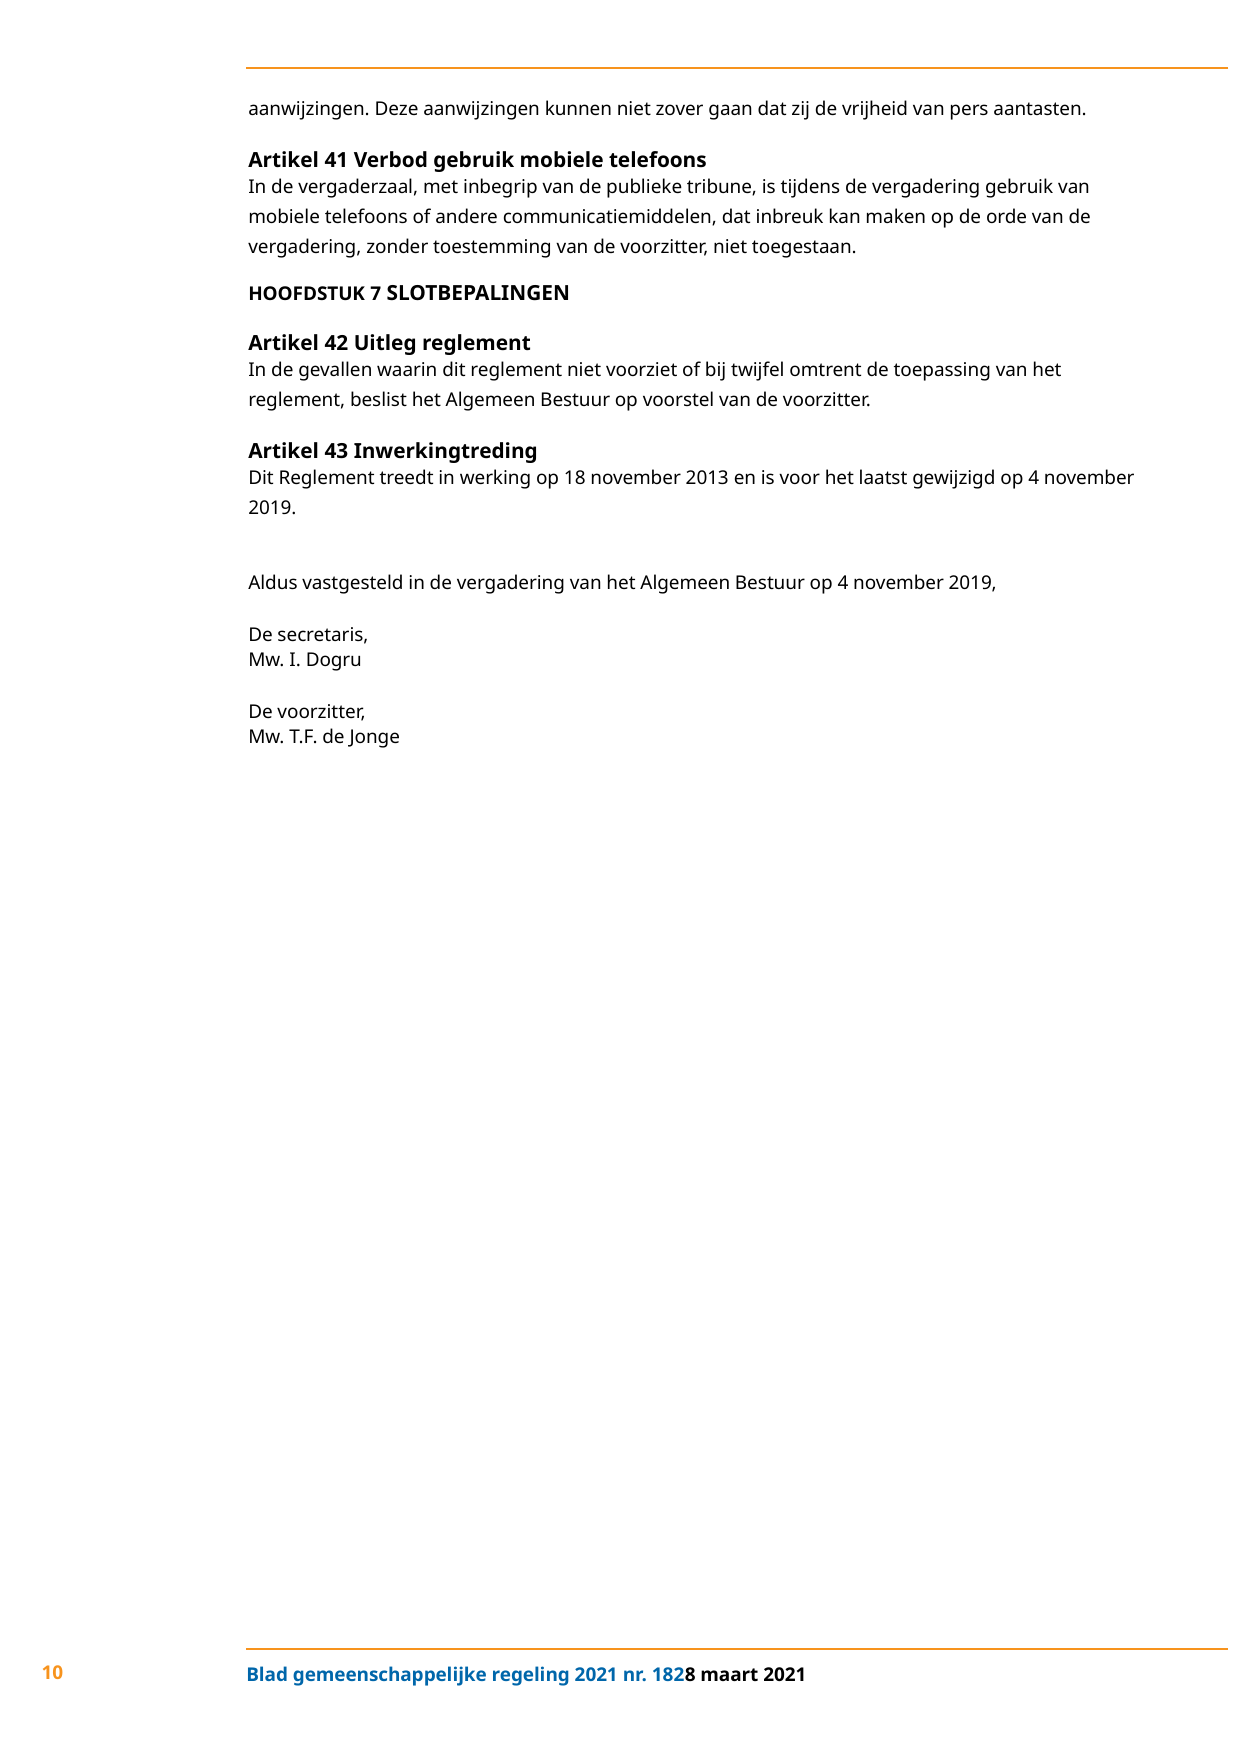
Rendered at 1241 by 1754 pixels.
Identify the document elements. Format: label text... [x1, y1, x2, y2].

text In de vergaderzaal, met inbegrip van de publieke tribune, is tijdens de vergadering gebruik van mobiele telefoons of andere communicatiemiddelen, dat inbreuk kan maken op de orde van de vergadering, zonder toestemming van de voorzitter, niet toegestaan. [248, 174, 1152, 258]
text HOOFDSTUK 7 SLOTBEPALINGEN [248, 278, 1152, 307]
picture [41, 47, 231, 172]
text Mw. T.F. de Jonge [248, 724, 1152, 749]
text In de gevallen waarin dit reglement niet voorziet of bij twijfel omtrent de toepassing van het reglement, beslist het Algemeen Bestuur op voorstel van de voorzitter. [248, 356, 1152, 411]
text Artikel 42 Uitleg reglement [248, 328, 1152, 356]
text Aldus vastgesteld in de vergadering van het Algemeen Bestuur op 4 november 2019, [248, 569, 1152, 595]
text Dit Reglement treedt in werking op 18 november 2013 en is voor het laatst gewijzigd op 4 november 2019. [248, 464, 1152, 520]
text De voorzitter, [248, 698, 1152, 724]
text Artikel 43 Inwerkingtreding [248, 436, 1152, 464]
text Mw. I. Dogru [248, 647, 1152, 672]
text Artikel 41 Verbod gebruik mobiele telefoons [248, 145, 1152, 174]
text aanwijzingen. Deze aanwijzingen kunnen niet zover gaan dat zij de vrijheid van pers aantasten. [248, 95, 1152, 121]
text De secretaris, [248, 621, 1152, 647]
